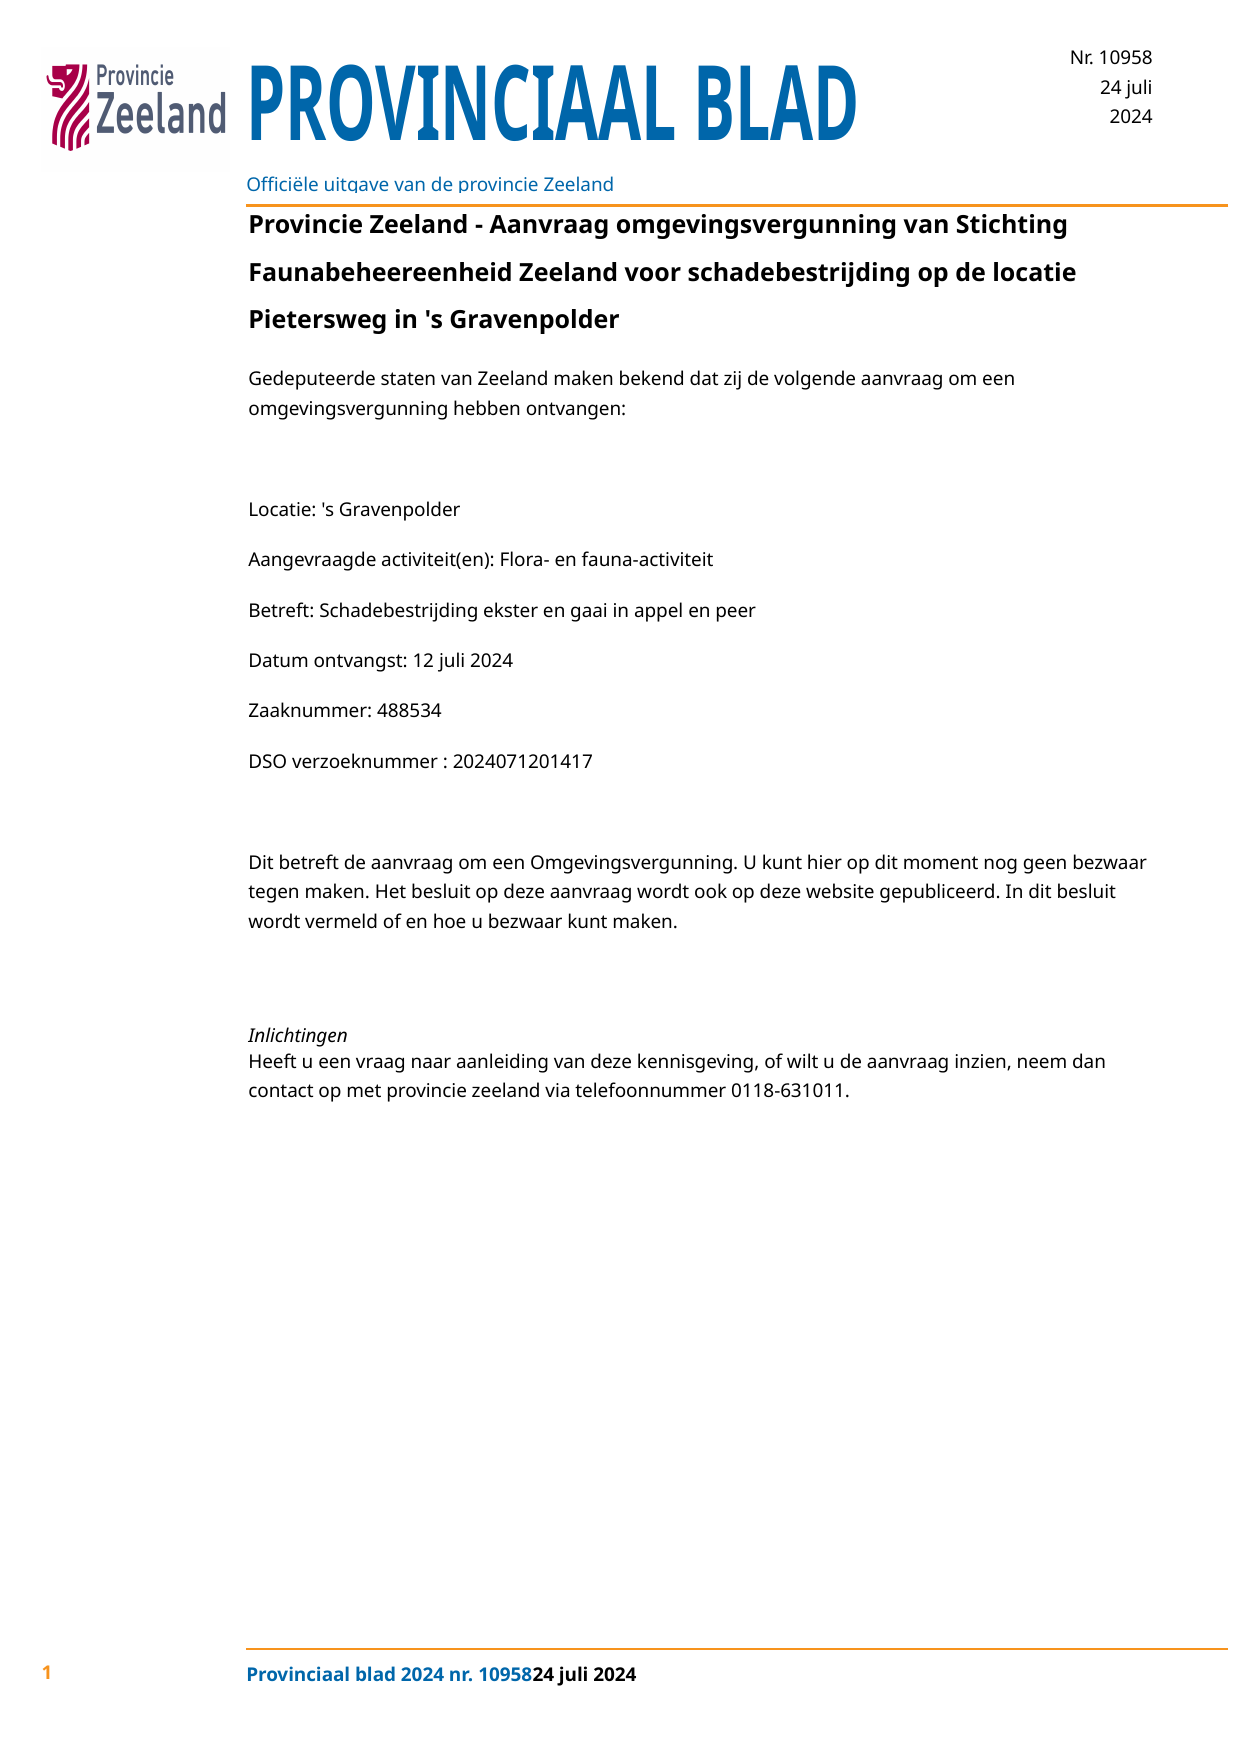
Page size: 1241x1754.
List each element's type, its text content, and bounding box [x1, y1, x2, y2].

text Zaaknummer: 488534 [248, 698, 1152, 723]
text Dit betreft de aanvraag om een Omgevingsvergunning. U kunt hier op dit moment nog geen bezwaar tegen maken. Het besluit op deze aanvraag wordt ook op deze website gepubliceerd. In dit besluit wordt vermeld of en hoe u bezwaar kunt maken. [248, 849, 1152, 934]
text Gedeputeerde staten van Zeeland maken bekend dat zij de volgende aanvraag om een omgevingsvergunning hebben ontvangen: [248, 366, 1152, 421]
text Heeft u een vraag naar aanleiding van deze kennisgeving, of wilt u de aanvraag inzien, neem dan contact op met provincie zeeland via telefoonnummer 0118-631011. [248, 1048, 1152, 1103]
text Datum ontvangst: 12 juli 2024 [248, 647, 1152, 673]
text Aangevraagde activiteit(en): Flora- en fauna-activiteit [248, 546, 1152, 572]
text DSO verzoeknummer : 2024071201417 [248, 748, 1152, 774]
text Provincie Zeeland - Aanvraag omgevingsvergunning van Stichting Faunabeheereenheid Zeeland voor schadebestrijding op de locatie Pietersweg in 's Gravenpolder [248, 207, 1152, 336]
text Inlichtingen [248, 1022, 1152, 1048]
text Locatie: 's Gravenpolder [248, 496, 1152, 522]
text Betreft: Schadebestrijding ekster en gaai in appel en peer [248, 597, 1152, 622]
picture [41, 47, 231, 172]
